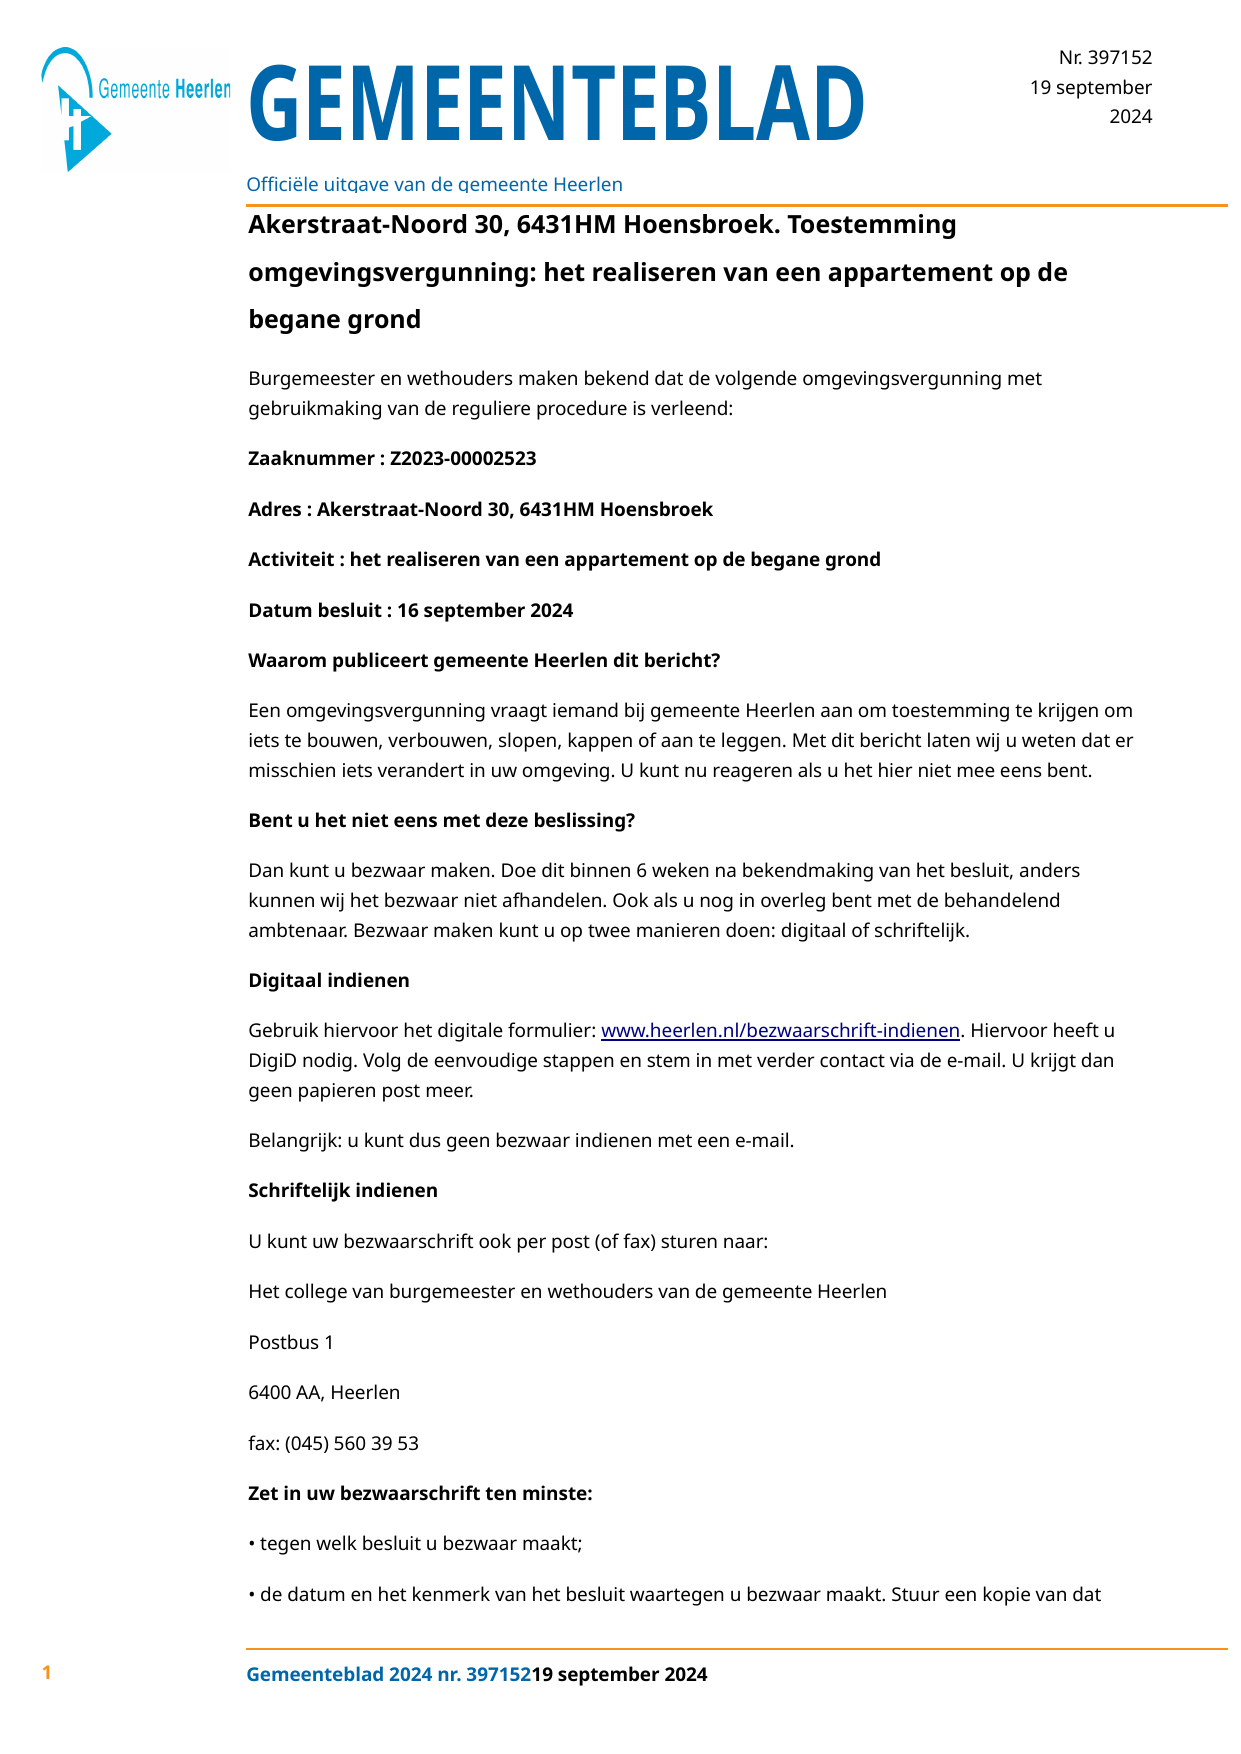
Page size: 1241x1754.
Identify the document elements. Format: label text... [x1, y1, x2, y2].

text Bent u het niet eens met deze beslissing? [248, 807, 1152, 833]
text fax: (045) 560 39 53 [248, 1430, 1152, 1455]
text Zaaknummer : Z2023-00002523 [248, 446, 1152, 471]
text Gebruik hiervoor het digitale formulier: www.heerlen.nl/bezwaarschrift-indienen. Hiervoor heeft u DigiD nodig. Volg de eenvoudige stappen en stem in met verder contact via de e-mail. U krijgt dan geen papieren post meer. [248, 1018, 1152, 1102]
text • de datum en het kenmerk van het besluit waartegen u bezwaar maakt. Stuur een kopie van dat [248, 1581, 1152, 1607]
text Zet in uw bezwaarschrift ten minste: [248, 1480, 1152, 1506]
text Waarom publiceert gemeente Heerlen dit bericht? [248, 647, 1152, 673]
text U kunt uw bezwaarschrift ook per post (of fax) sturen naar: [248, 1228, 1152, 1254]
text Schriftelijk indienen [248, 1178, 1152, 1203]
text Datum besluit : 16 september 2024 [248, 597, 1152, 622]
text Activiteit : het realiseren van een appartement op de begane grond [248, 546, 1152, 572]
text • tegen welk besluit u bezwaar maakt; [248, 1531, 1152, 1556]
text Een omgevingsvergunning vraagt iemand bij gemeente Heerlen aan om toestemming te krijgen om iets te bouwen, verbouwen, slopen, kappen of aan te leggen. Met dit bericht laten wij u weten dat er misschien iets verandert in uw omgeving. U kunt nu reageren als u het hier niet mee eens bent. [248, 698, 1152, 782]
text Postbus 1 [248, 1329, 1152, 1354]
text Belangrijk: u kunt dus geen bezwaar indienen met een e-mail. [248, 1127, 1152, 1153]
text Digitaal indienen [248, 967, 1152, 993]
picture [41, 47, 231, 172]
text 6400 AA, Heerlen [248, 1379, 1152, 1405]
text Burgemeester en wethouders maken bekend dat de volgende omgevingsvergunning met gebruikmaking van de reguliere procedure is verleend: [248, 366, 1152, 421]
text Akerstraat-Noord 30, 6431HM Hoensbroek. Toestemming omgevingsvergunning: het realiseren van een appartement op de begane grond [248, 207, 1152, 336]
text Adres : Akerstraat-Noord 30, 6431HM Hoensbroek [248, 496, 1152, 522]
text Het college van burgemeester en wethouders van de gemeente Heerlen [248, 1278, 1152, 1304]
text Dan kunt u bezwaar maken. Doe dit binnen 6 weken na bekendmaking van het besluit, anders kunnen wij het bezwaar niet afhandelen. Ook als u nog in overleg bent met de behandelend ambtenaar. Bezwaar maken kunt u op twee manieren doen: digitaal of schriftelijk. [248, 858, 1152, 942]
picture [41, 47, 59, 70]
